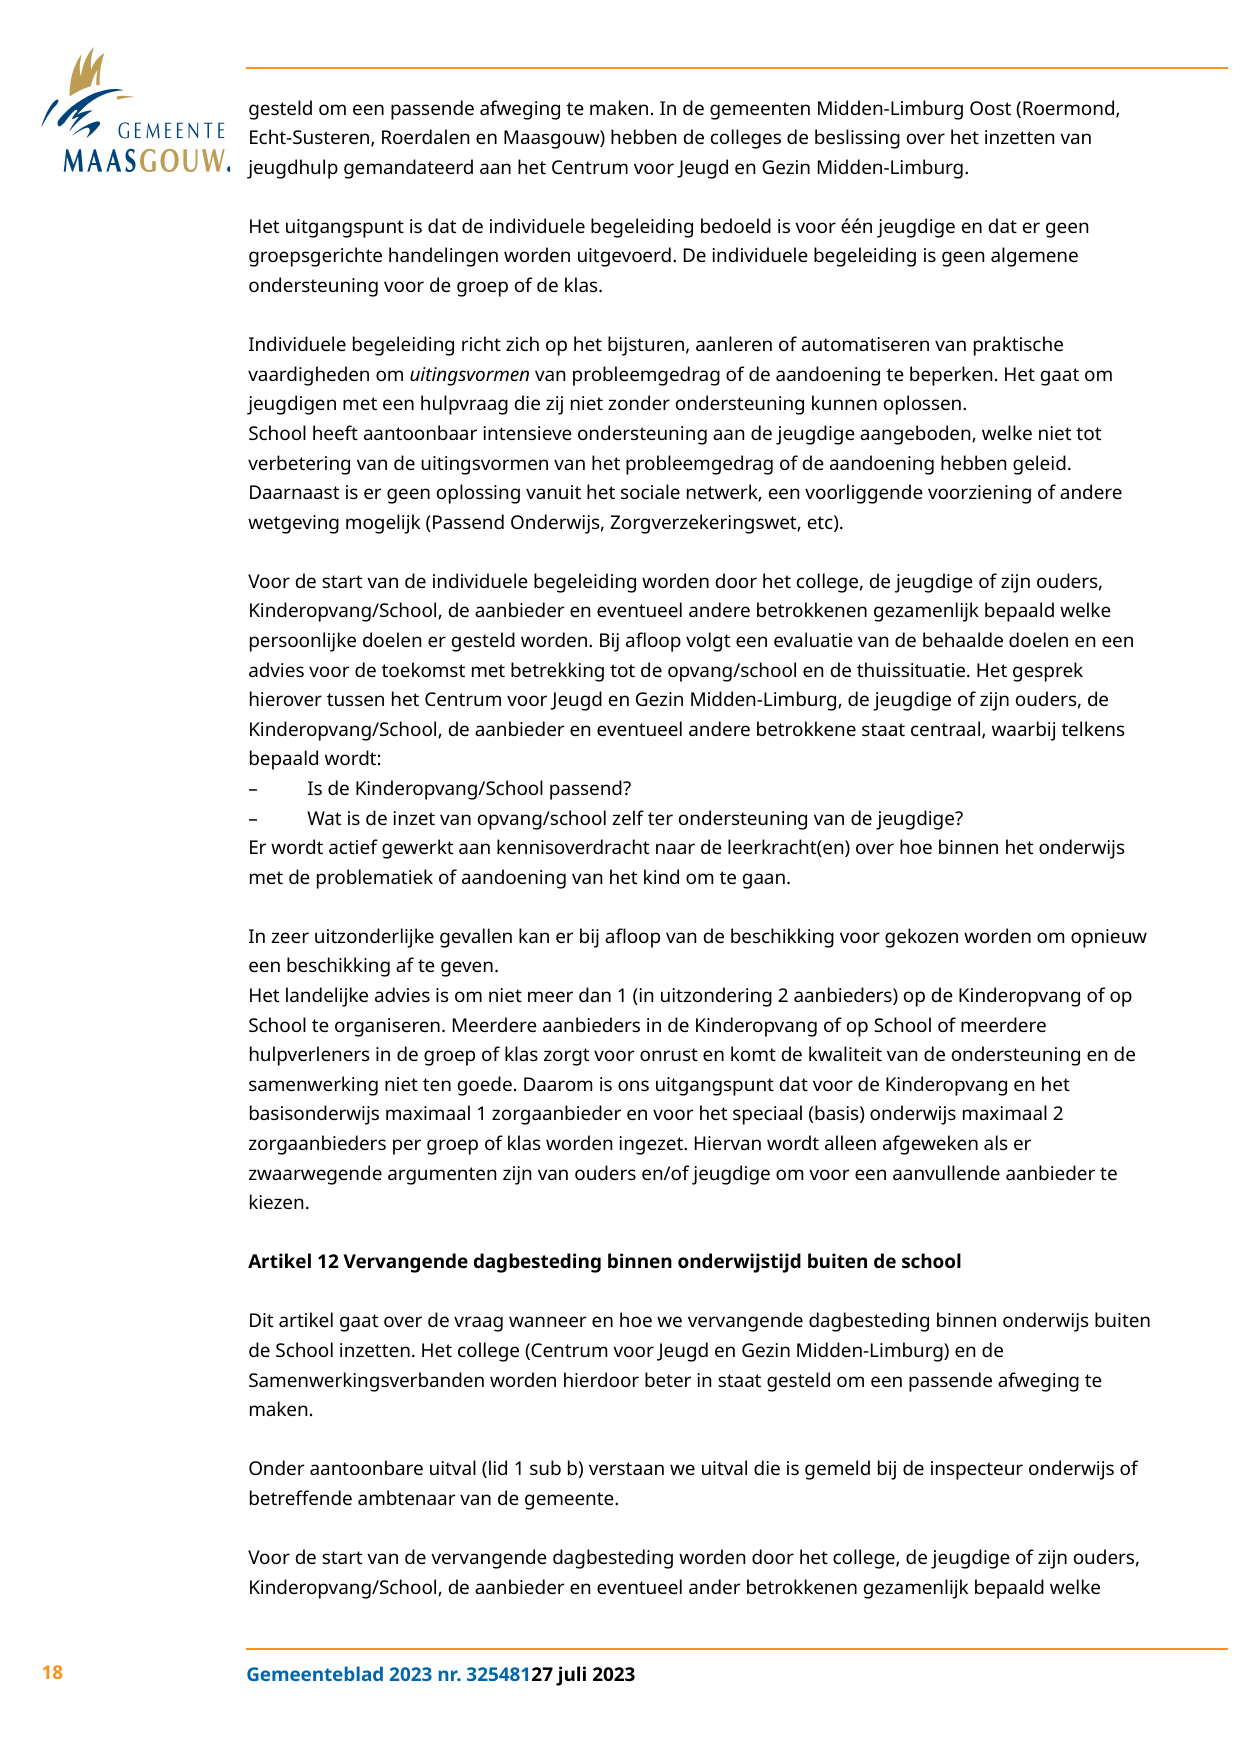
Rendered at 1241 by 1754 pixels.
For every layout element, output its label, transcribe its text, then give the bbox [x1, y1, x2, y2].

text Het landelijke advies is om niet meer dan 1 (in uitzondering 2 aanbieders) op de Kinderopvang of op School te organiseren. Meerdere aanbieders in de Kinderopvang of op School of meerdere hulpverleners in de groep of klas zorgt voor onrust en komt de kwaliteit van de ondersteuning en de samenwerking niet ten goede. Daarom is ons uitgangspunt dat voor de Kinderopvang en het basisonderwijs maximaal 1 zorgaanbieder en voor het speciaal (basis) onderwijs maximaal 2 zorgaanbieders per groep of klas worden ingezet. Hiervan wordt alleen afgeweken als er zwaarwegende argumenten zijn van ouders en/of jeugdige om voor een aanvullende aanbieder te kiezen. [248, 982, 1152, 1215]
text School heeft aantoonbaar intensieve ondersteuning aan de jeugdige aangeboden, welke niet tot verbetering van de uitingsvormen van het probleemgedrag of de aandoening hebben geleid. Daarnaast is er geen oplossing vanuit het sociale netwerk, een voorliggende voorziening of andere wetgeving mogelijk (Passend Onderwijs, Zorgverzekeringswet, etc). [248, 420, 1152, 535]
text Artikel 12 Vervangende dagbesteding binnen onderwijstijd buiten de school [248, 1248, 1152, 1274]
text In zeer uitzonderlijke gevallen kan er bij afloop van de beschikking voor gekozen worden om opnieuw een beschikking af te geven. [248, 923, 1152, 978]
text Het uitgangspunt is dat de individuele begeleiding bedoeld is voor één jeugdige en dat er geen groepsgerichte handelingen worden uitgevoerd. De individuele begeleiding is geen algemene ondersteuning voor de groep of de klas. [248, 213, 1152, 298]
list Is de Kinderopvang/School passend? [248, 775, 1152, 801]
text Voor de start van de vervangende dagbesteding worden door het college, de jeugdige of zijn ouders, Kinderopvang/School, de aanbieder en eventueel ander betrokkenen gezamenlijk bepaald welke [248, 1544, 1152, 1600]
list Wat is de inzet van opvang/school zelf ter ondersteuning van de jeugdige? [248, 805, 1152, 831]
text Dit artikel gaat over de vraag wanneer en hoe we vervangende dagbesteding binnen onderwijs buiten de School inzetten. Het college (Centrum voor Jeugd en Gezin Midden-Limburg) en de Samenwerkingsverbanden worden hierdoor beter in staat gesteld om een passende afweging te maken. [248, 1308, 1152, 1422]
text Onder aantoonbare uitval (lid 1 sub b) verstaan we uitval die is gemeld bij de inspecteur onderwijs of betreffende ambtenaar van de gemeente. [248, 1456, 1152, 1511]
text Individuele begeleiding richt zich op het bijsturen, aanleren of automatiseren van praktische vaardigheden om uitingsvormen van probleemgedrag of de aandoening te beperken. Het gaat om jeugdigen met een hulpvraag die zij niet zonder ondersteuning kunnen oplossen. [248, 331, 1152, 416]
text gesteld om een passende afweging te maken. In de gemeenten Midden-Limburg Oost (Roermond, Echt-Susteren, Roerdalen en Maasgouw) hebben de colleges de beslissing over het inzetten van jeugdhulp gemandateerd aan het Centrum voor Jeugd en Gezin Midden-Limburg. [248, 95, 1152, 180]
text Er wordt actief gewerkt aan kennisoverdracht naar de leerkracht(en) over hoe binnen het onderwijs met de problematiek of aandoening van het kind om te gaan. [248, 834, 1152, 890]
picture [41, 47, 231, 172]
text Voor de start van de individuele begeleiding worden door het college, de jeugdige of zijn ouders, Kinderopvang/School, de aanbieder en eventueel andere betrokkenen gezamenlijk bepaald welke persoonlijke doelen er gesteld worden. Bij afloop volgt een evaluatie van de behaalde doelen en een advies voor de toekomst met betrekking tot de opvang/school en de thuissituatie. Het gesprek hierover tussen het Centrum voor Jeugd en Gezin Midden-Limburg, de jeugdige of zijn ouders, de Kinderopvang/School, de aanbieder en eventueel andere betrokkene staat centraal, waarbij telkens bepaald wordt: [248, 568, 1152, 771]
